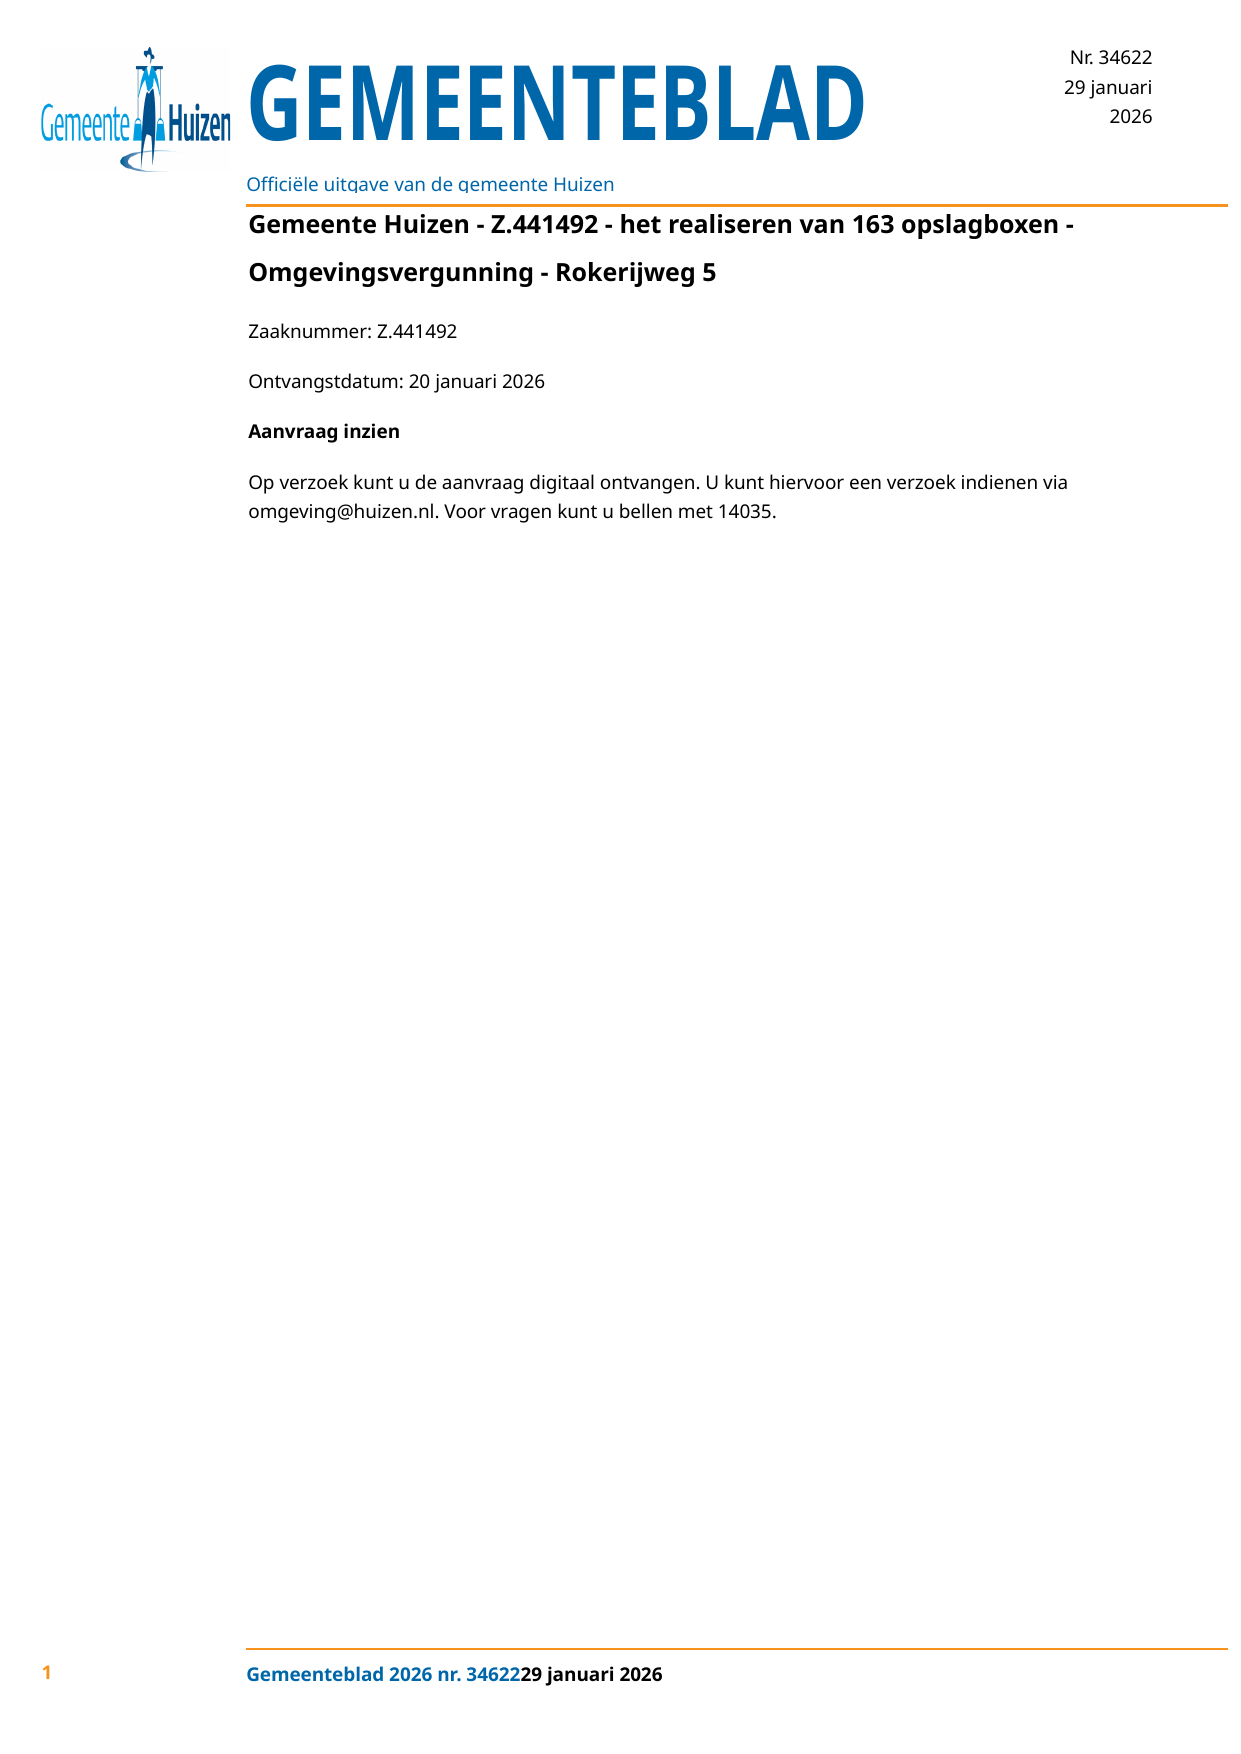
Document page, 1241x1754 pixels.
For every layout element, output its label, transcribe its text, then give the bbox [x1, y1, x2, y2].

text Aanvraag inzien [248, 419, 1152, 444]
text Ontvangstdatum: 20 januari 2026 [248, 368, 1152, 394]
picture [41, 47, 231, 172]
text Gemeente Huizen - Z.441492 - het realiseren van 163 opslagboxen - Omgevingsvergunning - Rokerijweg 5 [248, 207, 1152, 288]
text Op verzoek kunt u de aanvraag digitaal ontvangen. U kunt hiervoor een verzoek indienen via omgeving@huizen.nl. Voor vragen kunt u bellen met 14035. [248, 469, 1152, 524]
text Zaaknummer: Z.441492 [248, 318, 1152, 344]
